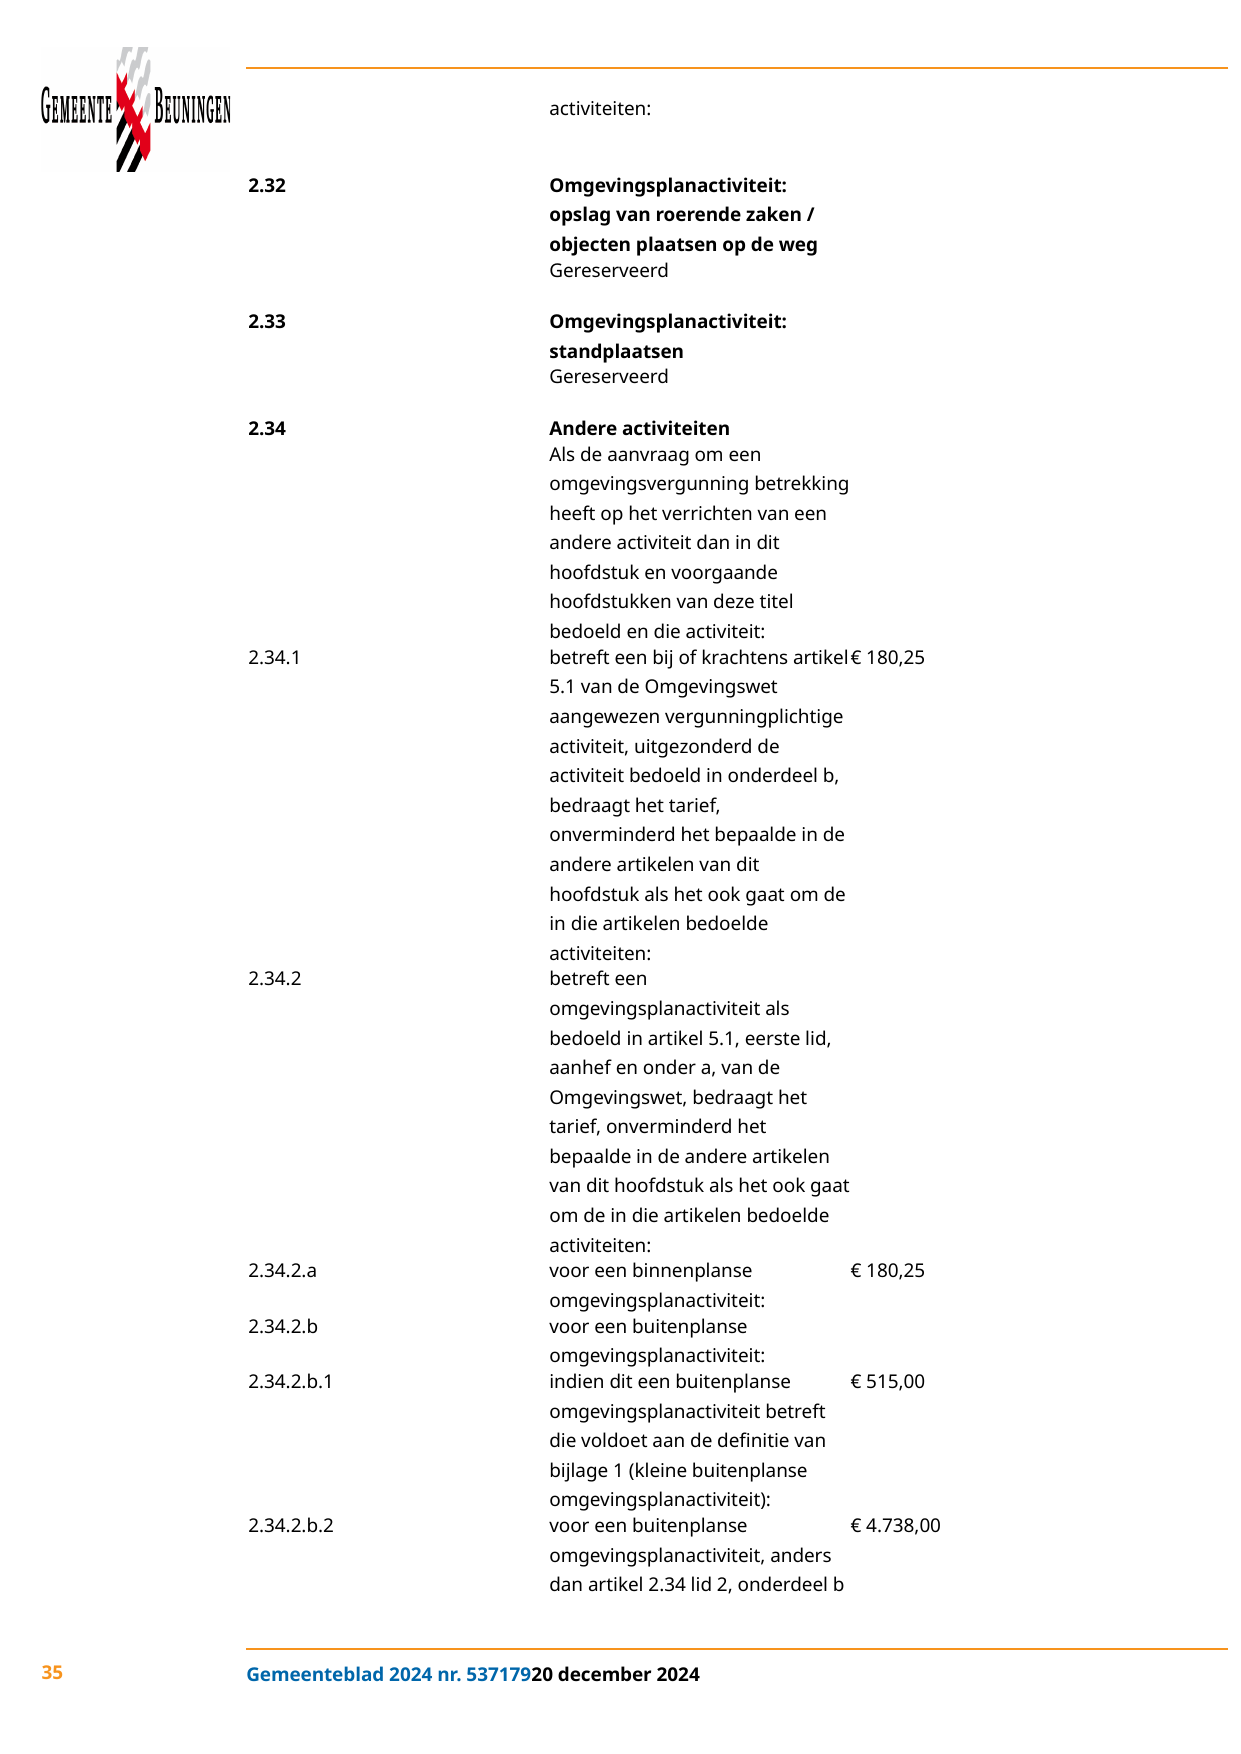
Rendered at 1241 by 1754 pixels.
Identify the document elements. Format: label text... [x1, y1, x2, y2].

table_cell voor een binnenplanse omgevingsplanactiviteit: [549, 1258, 850, 1313]
table_cell [850, 1313, 1152, 1368]
table_cell Omgevingsplanactiviteit: standplaatsen [549, 308, 850, 364]
table_cell [549, 283, 850, 308]
table_cell [850, 415, 1152, 441]
table_cell [248, 441, 549, 644]
table_cell [850, 389, 1152, 415]
table_cell activiteiten: [549, 95, 850, 121]
table_cell [248, 95, 549, 121]
table_cell € 180,25 [850, 1258, 1152, 1313]
table_cell [248, 283, 549, 308]
table_cell 2.34.2.a [248, 1258, 549, 1313]
table_cell [850, 441, 1152, 644]
table_cell [850, 257, 1152, 283]
table_cell [850, 966, 1152, 1258]
table_cell [850, 283, 1152, 308]
table_cell betreft een bij of krachtens artikel 5.1 van de Omgevingswet aangewezen vergunningplichtige activiteit, uitgezonderd de activiteit bedoeld in onderdeel b, bedraagt het tarief, onverminderd het bepaalde in de andere artikelen van dit hoofdstuk als het ook gaat om de in die artikelen bedoelde activiteiten: [549, 644, 850, 966]
table_cell [850, 95, 1152, 121]
table_cell € 180,25 [850, 644, 1152, 966]
table_cell Gereserveerd [549, 257, 850, 283]
table_cell [850, 146, 1152, 172]
table_cell 2.34.2.b.1 [248, 1368, 549, 1512]
table_cell [248, 146, 549, 172]
table_cell [549, 389, 850, 415]
table_cell Omgevingsplanactiviteit: opslag van roerende zaken / objecten plaatsen op de weg [549, 172, 850, 257]
table_cell 2.34 [248, 415, 549, 441]
table_cell voor een buitenplanse omgevingsplanactiviteit, anders dan artikel 2.34 lid 2, onderdeel b [549, 1512, 850, 1597]
table_cell € 4.738,00 [850, 1512, 1152, 1597]
table_cell 2.34.2 [248, 966, 549, 1258]
table_cell Andere activiteiten [549, 415, 850, 441]
table_cell [850, 364, 1152, 389]
table_cell 2.34.2.b.2 [248, 1512, 549, 1597]
table_cell [850, 121, 1152, 146]
table_cell [549, 146, 850, 172]
table_cell 2.33 [248, 308, 549, 364]
table_cell [248, 389, 549, 415]
table_cell indien dit een buitenplanse omgevingsplanactiviteit betreft die voldoet aan de definitie van bijlage 1 (kleine buitenplanse omgevingsplanactiviteit): [549, 1368, 850, 1512]
table_cell [850, 172, 1152, 257]
table_cell voor een buitenplanse omgevingsplanactiviteit: [549, 1313, 850, 1368]
table_cell [248, 257, 549, 283]
table_cell Gereserveerd [549, 364, 850, 389]
picture [41, 47, 231, 172]
table_cell 2.34.2.b [248, 1313, 549, 1368]
table_cell betreft een omgevingsplanactiviteit als bedoeld in artikel 5.1, eerste lid, aanhef en onder a, van de Omgevingswet, bedraagt het tarief, onverminderd het bepaalde in de andere artikelen van dit hoofdstuk als het ook gaat om de in die artikelen bedoelde activiteiten: [549, 966, 850, 1258]
table_cell € 515,00 [850, 1368, 1152, 1512]
table_cell [248, 121, 549, 146]
table_cell Als de aanvraag om een omgevingsvergunning betrekking heeft op het verrichten van een andere activiteit dan in dit hoofdstuk en voorgaande hoofdstukken van deze titel bedoeld en die activiteit: [549, 441, 850, 644]
table_cell 2.34.1 [248, 644, 549, 966]
table_cell [248, 364, 549, 389]
table_cell [850, 308, 1152, 364]
table_cell [549, 121, 850, 146]
table_cell 2.32 [248, 172, 549, 257]
